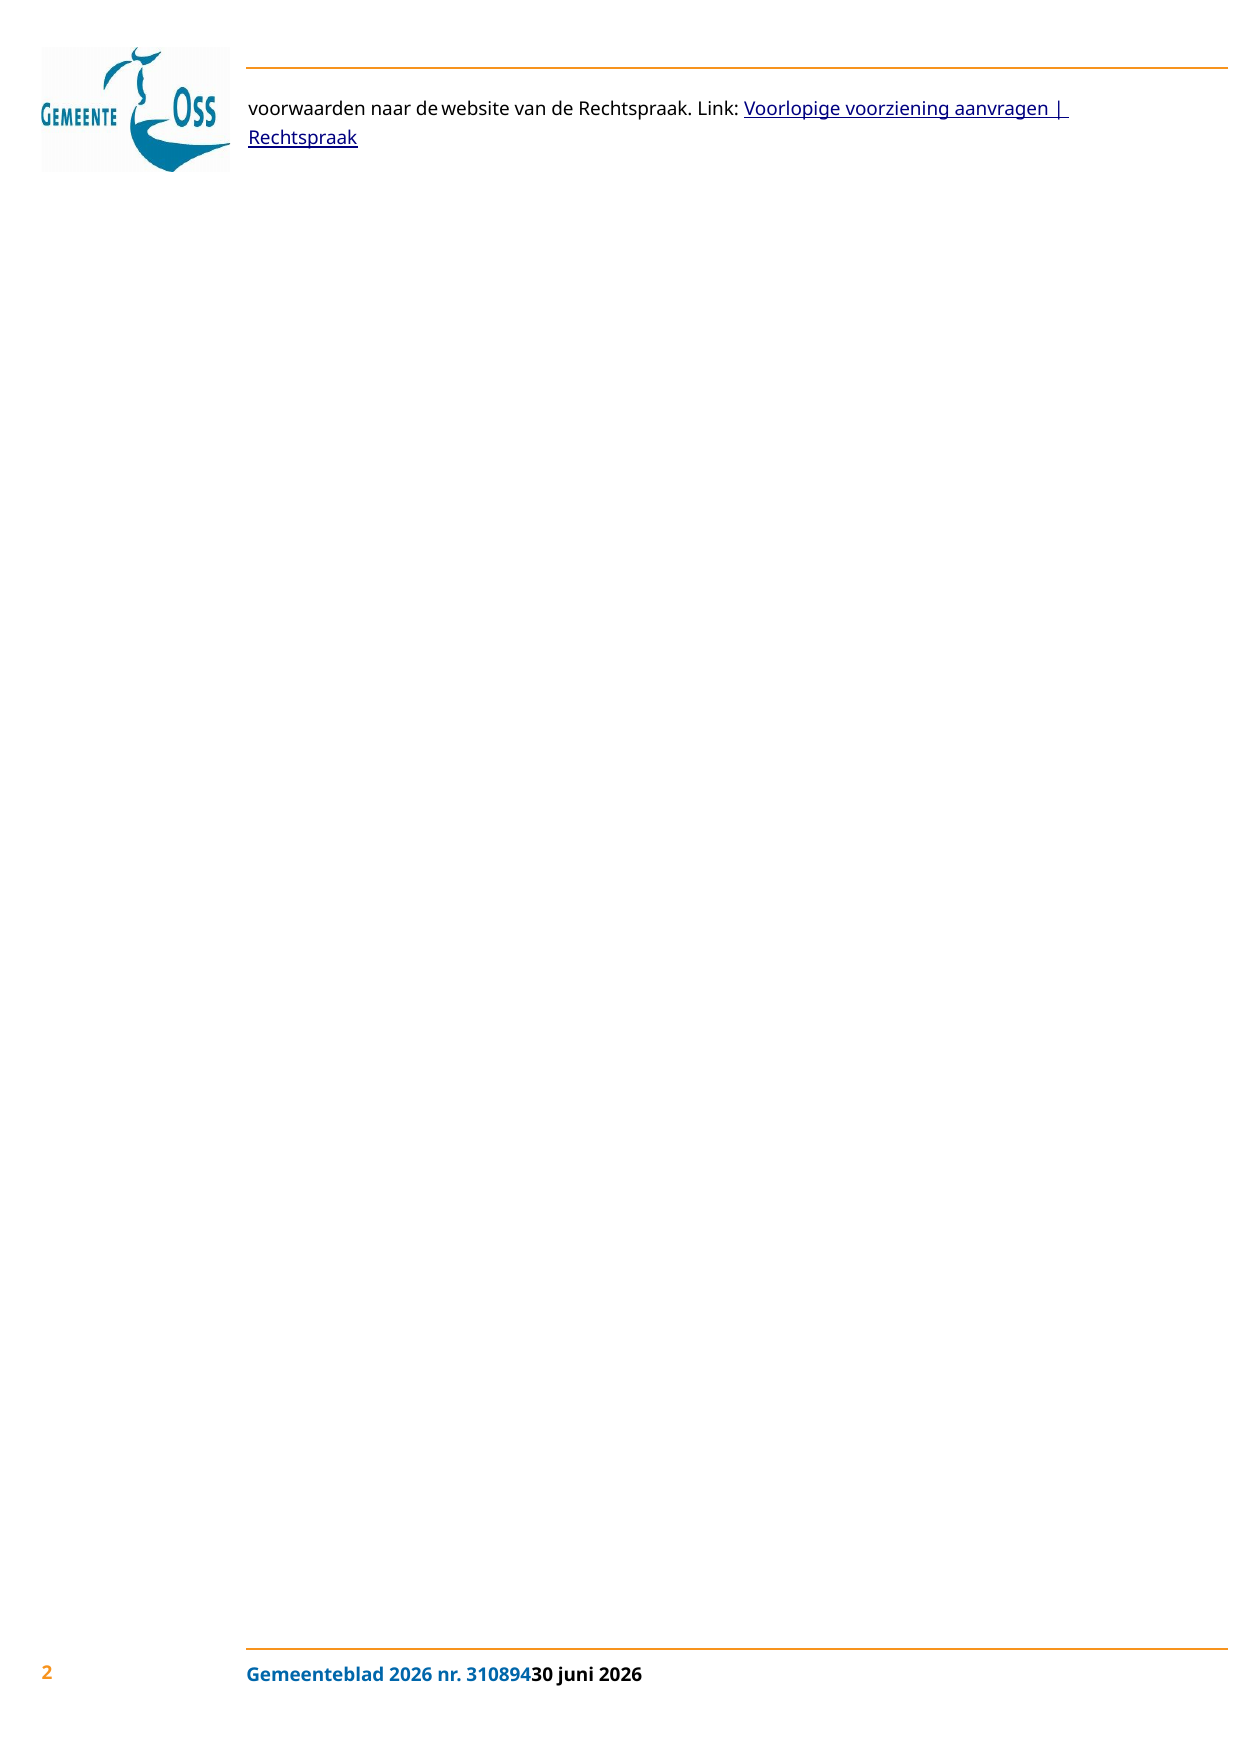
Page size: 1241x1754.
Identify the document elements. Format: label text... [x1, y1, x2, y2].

text voorwaarden naar de website van de Rechtspraak. Link: Voorlopige voorziening aanvragen | Rechtspraak [248, 95, 1152, 150]
picture [41, 47, 231, 172]
